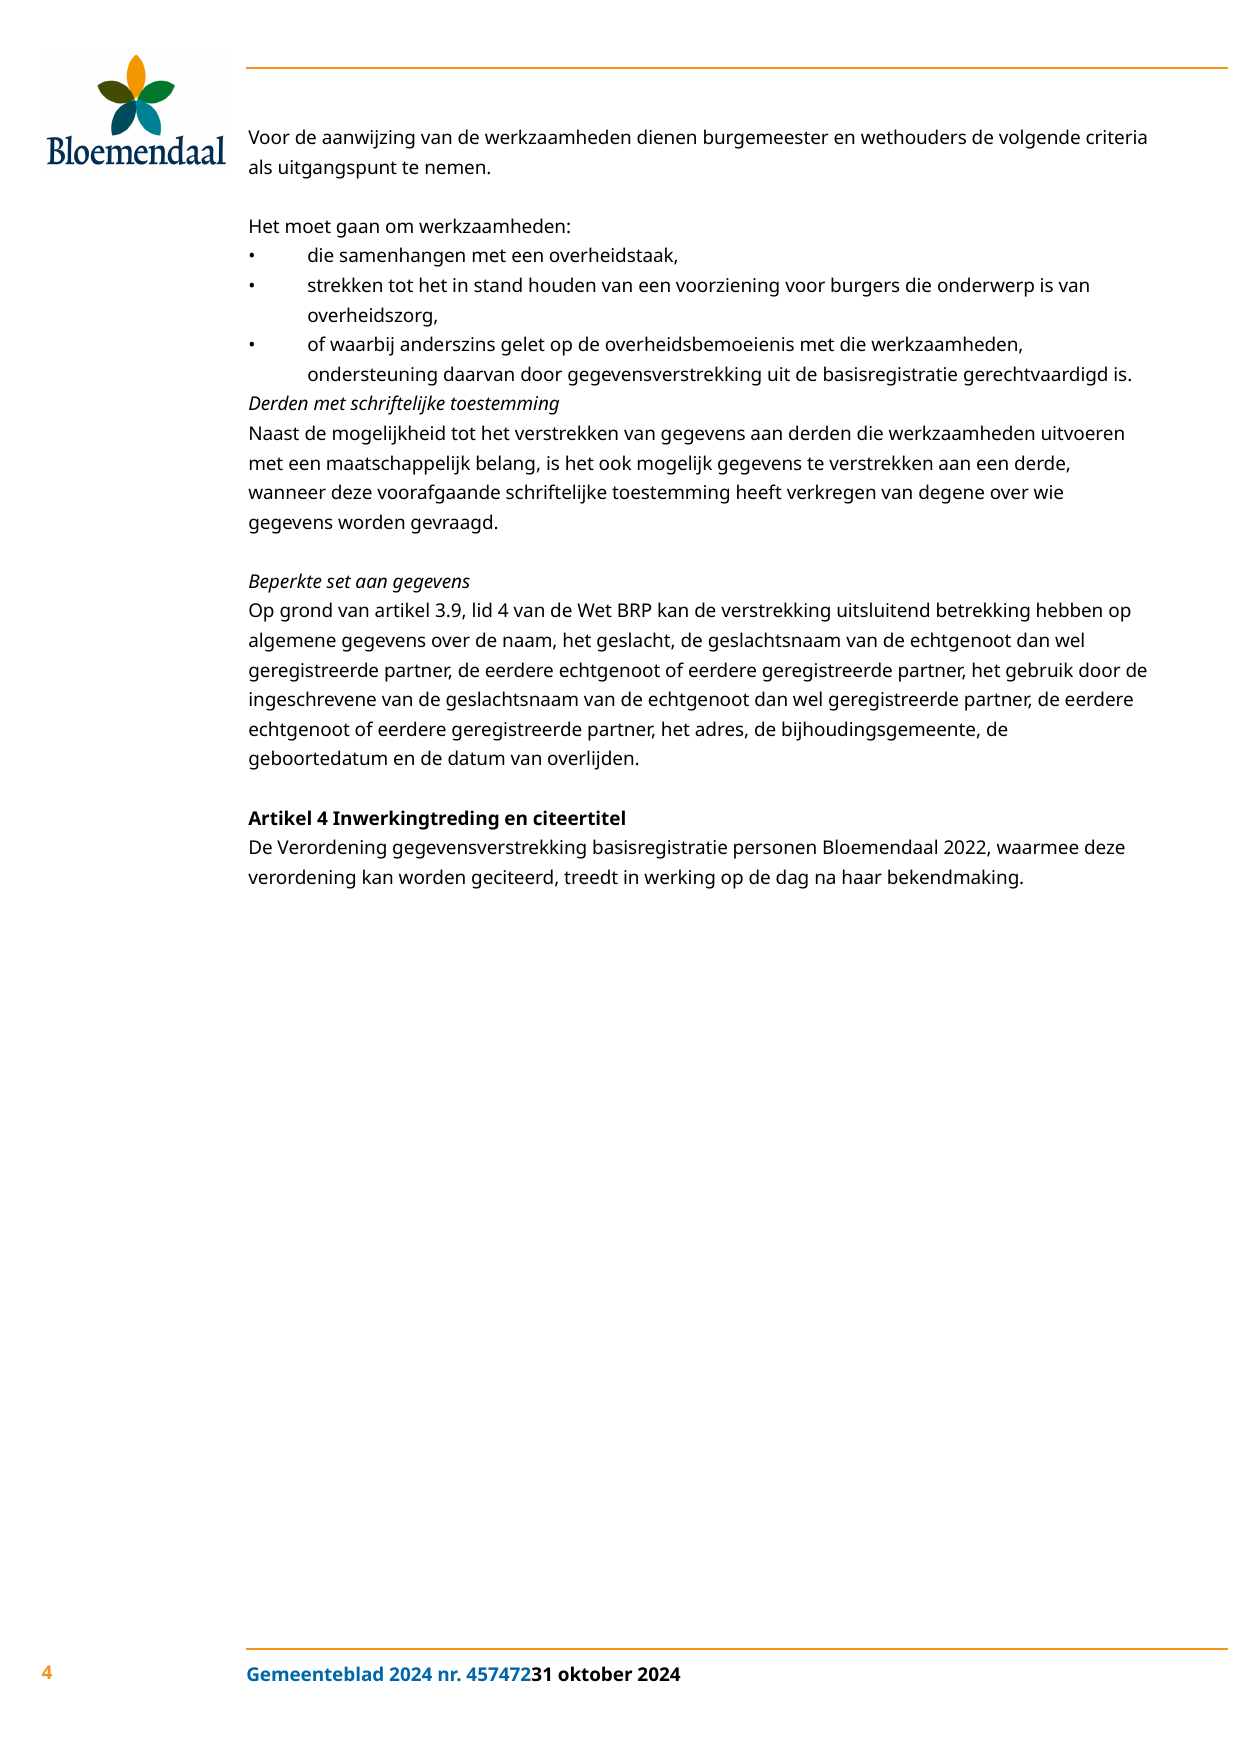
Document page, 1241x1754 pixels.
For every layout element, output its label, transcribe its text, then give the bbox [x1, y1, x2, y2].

list die samenhangen met een overheidstaak, [248, 243, 1152, 268]
text Het moet gaan om werkzaamheden: [248, 213, 1152, 239]
text Beperkte set aan gegevens [248, 568, 1152, 594]
text Voor de aanwijzing van de werkzaamheden dienen burgemeester en wethouders de volgende criteria als uitgangspunt te nemen. [248, 124, 1152, 180]
list strekken tot het in stand houden van een voorziening voor burgers die onderwerp is van overheidszorg, [248, 272, 1152, 328]
text Naast de mogelijkheid tot het verstrekken van gegevens aan derden die werkzaamheden uitvoeren met een maatschappelijk belang, is het ook mogelijk gegevens te verstrekken aan een derde, wanneer deze voorafgaande schriftelijke toestemming heeft verkregen van degene over wie gegevens worden gevraagd. [248, 420, 1152, 535]
text Op grond van artikel 3.9, lid 4 van de Wet BRP kan de verstrekking uitsluitend betrekking hebben op algemene gegevens over de naam, het geslacht, de geslachtsnaam van de echtgenoot dan wel geregistreerde partner, de eerdere echtgenoot of eerdere geregistreerde partner, het gebruik door de ingeschrevene van de geslachtsnaam van de echtgenoot dan wel geregistreerde partner, de eerdere echtgenoot of eerdere geregistreerde partner, het adres, de bijhoudingsgemeente, de geboortedatum en de datum van overlijden. [248, 598, 1152, 771]
text Artikel 4 Inwerkingtreding en citeertitel [248, 805, 1152, 831]
text Derden met schriftelijke toestemming [248, 391, 1152, 416]
list of waarbij anderszins gelet op de overheidsbemoeienis met die werkzaamheden, ondersteuning daarvan door gegevensverstrekking uit de basisregistratie gerechtvaardigd is. [248, 331, 1152, 387]
picture [41, 47, 231, 172]
text De Verordening gegevensverstrekking basisregistratie personen Bloemendaal 2022, waarmee deze verordening kan worden geciteerd, treedt in werking op de dag na haar bekendmaking. [248, 834, 1152, 890]
